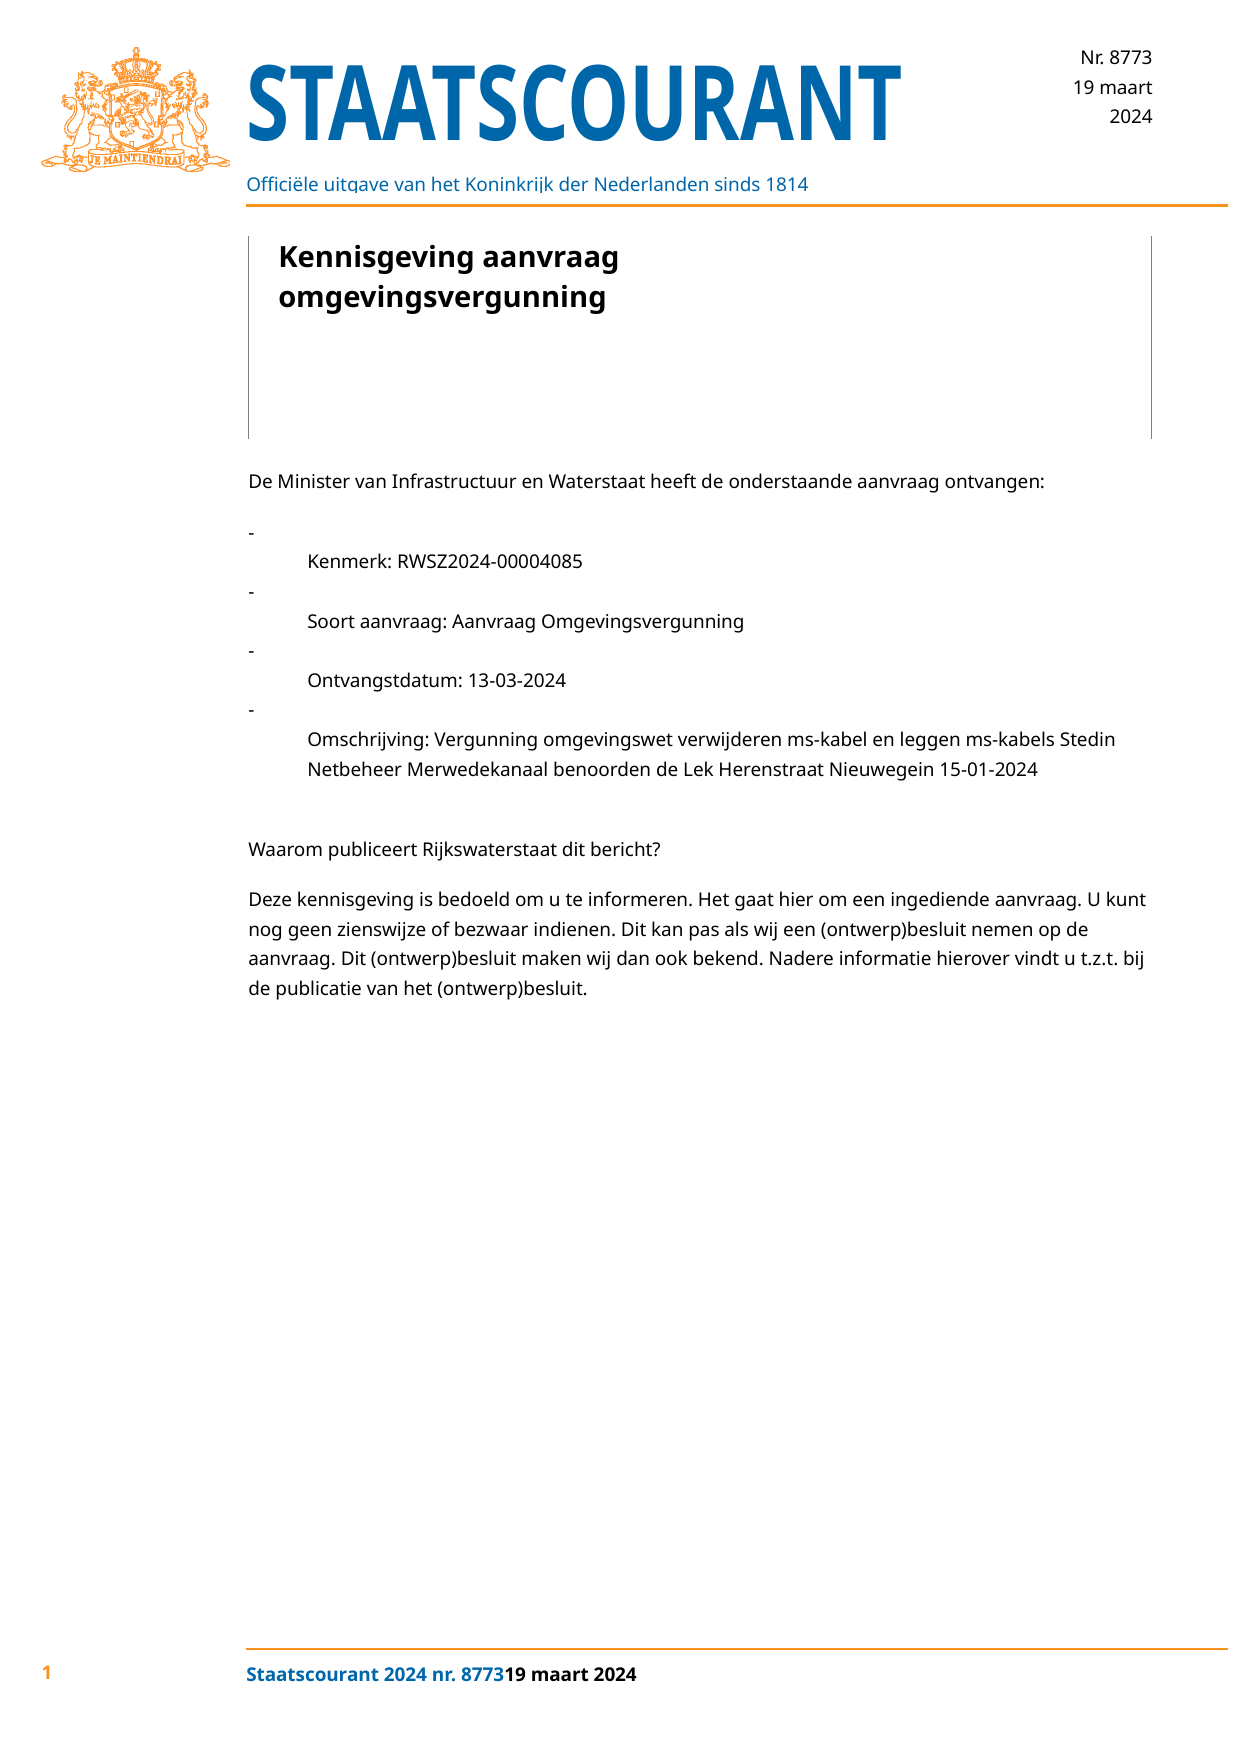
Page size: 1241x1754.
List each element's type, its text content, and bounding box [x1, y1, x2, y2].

text De Minister van Infrastructuur en Waterstaat heeft de onderstaande aanvraag ontvangen: [248, 469, 1152, 494]
list Omschrijving: Vergunning omgevingswet verwijderen ms-kabel en leggen ms-kabels Stedin Netbeheer Merwedekanaal benoorden de Lek Herenstraat Nieuwegein 15-01-2024 [248, 726, 1152, 781]
table_header [1090, 236, 1151, 413]
list Kenmerk: RWSZ2024-00004085 [248, 549, 1152, 574]
list Ontvangstdatum: 13-03-2024 [248, 667, 1152, 693]
list Soort aanvraag: Aanvraag Omgevingsvergunning [248, 608, 1152, 633]
table_header [850, 414, 1151, 439]
picture [41, 47, 231, 172]
table_header Kennisgeving aanvraag omgevingsvergunning [249, 236, 850, 439]
table_header [850, 236, 912, 413]
picture [912, 236, 1090, 414]
text Deze kennisgeving is bedoeld om u te informeren. Het gaat hier om een ingediende aanvraag. U kunt nog geen zienswijze of bezwaar indienen. Dit kan pas als wij een (ontwerp)besluit nemen op de aanvraag. Dit (ontwerp)besluit maken wij dan ook bekend. Nadere informatie hierover vindt u t.z.t. bij de publicatie van het (ontwerp)besluit. [248, 886, 1152, 1001]
text Waarom publiceert Rijkswaterstaat dit bericht? [248, 836, 1152, 861]
